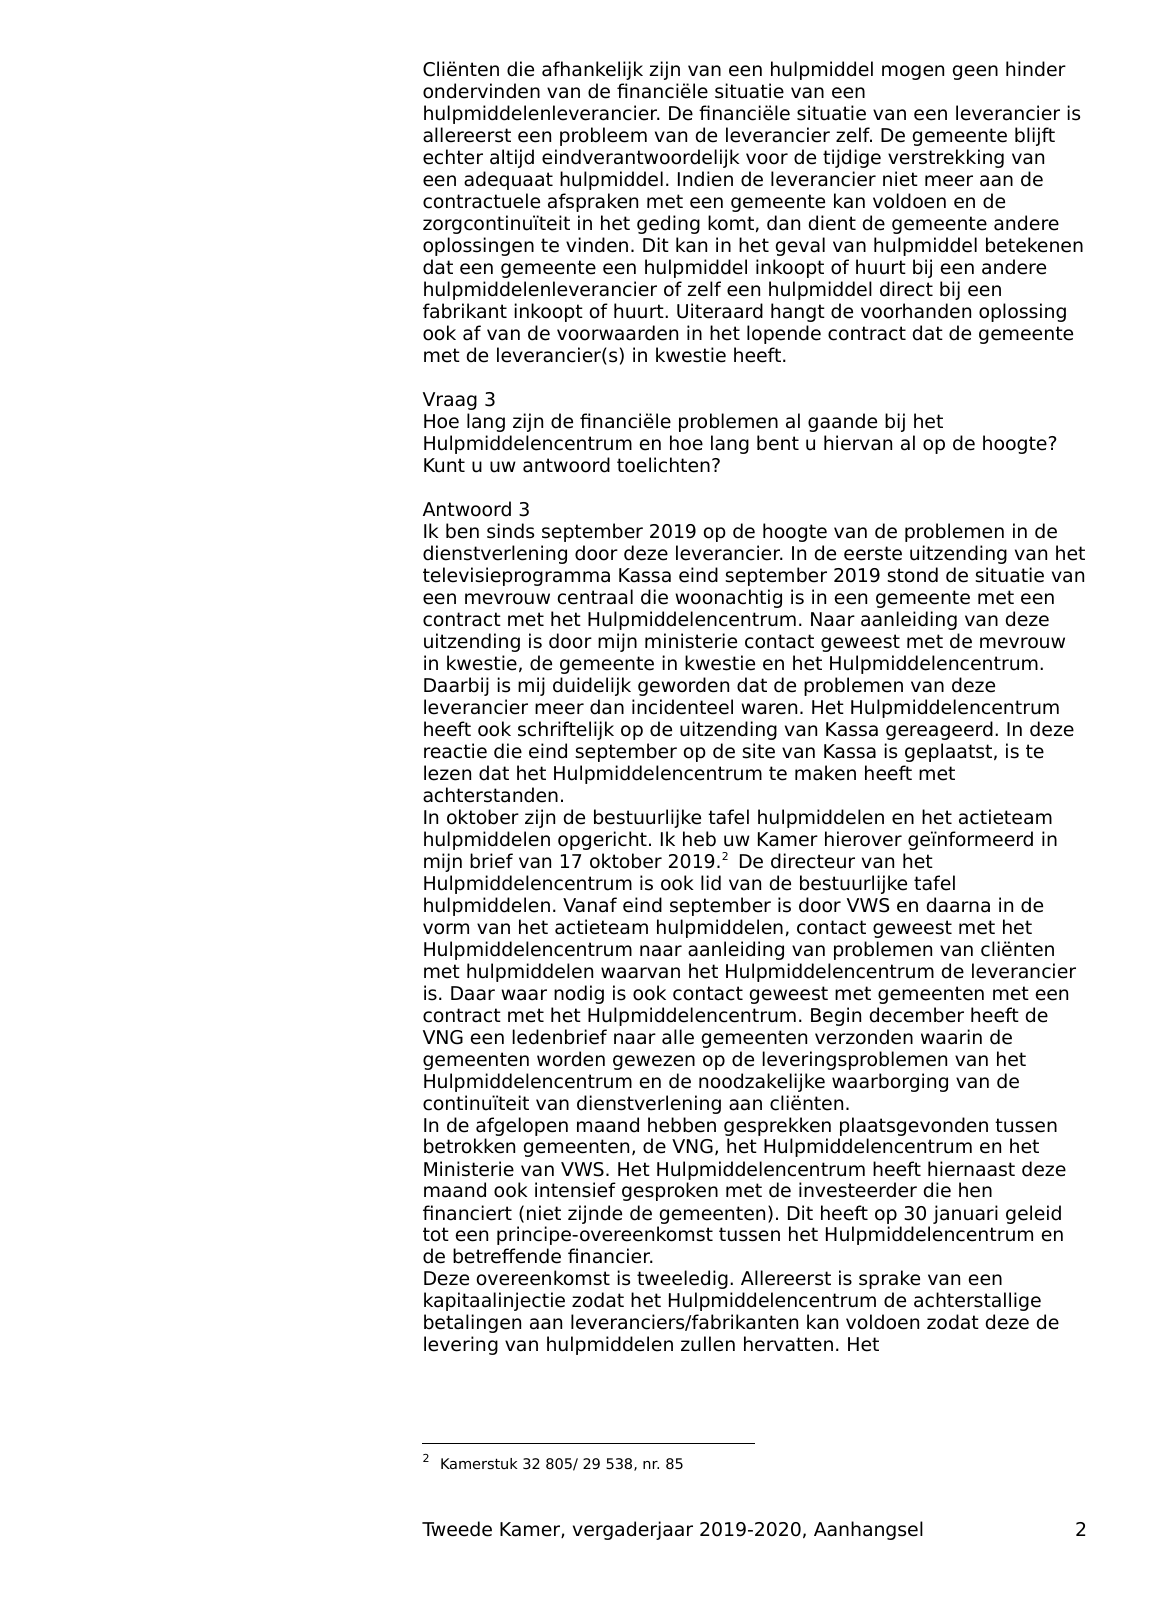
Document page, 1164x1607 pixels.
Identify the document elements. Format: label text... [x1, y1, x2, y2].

text Antwoord 3 [422, 499, 1087, 521]
text Hoe lang zijn de financiële problemen al gaande bij het Hulpmiddelencentrum en hoe lang bent u hiervan al op de hoogte? Kunt u uw antwoord toelichten? [422, 411, 1087, 477]
text Deze overeenkomst is tweeledig. Allereerst is sprake van een kapitaalinjectie zodat het Hulpmiddelencentrum de achterstallige betalingen aan leveranciers/fabrikanten kan voldoen zodat deze de levering van hulpmiddelen zullen hervatten. Het [422, 1268, 1087, 1356]
text Cliënten die afhankelijk zijn van een hulpmiddel mogen geen hinder ondervinden van de financiële situatie van een hulpmiddelenleverancier. De financiële situatie van een leverancier is allereerst een probleem van de leverancier zelf. De gemeente blijft echter altijd eindverantwoordelijk voor de tijdige verstrekking van een adequaat hulpmiddel. Indien de leverancier niet meer aan de contractuele afspraken met een gemeente kan voldoen en de zorgcontinuïteit in het geding komt, dan dient de gemeente andere oplossingen te vinden. Dit kan in het geval van hulpmiddel betekenen dat een gemeente een hulpmiddel inkoopt of huurt bij een andere hulpmiddelenleverancier of zelf een hulpmiddel direct bij een fabrikant inkoopt of huurt. Uiteraard hangt de voorhanden oplossing ook af van de voorwaarden in het lopende contract dat de gemeente met de leverancier(s) in kwestie heeft. [422, 59, 1087, 367]
text Kamerstuk 32 805/ 29 538, nr. 85 [422, 1452, 1087, 1474]
text In de afgelopen maand hebben gesprekken plaatsgevonden tussen betrokken gemeenten, de VNG, het Hulpmiddelencentrum en het Ministerie van VWS. Het Hulpmiddelencentrum heeft hiernaast deze maand ook intensief gesproken met de investeerder die hen financiert (niet zijnde de gemeenten). Dit heeft op 30 januari geleid tot een principe-overeenkomst tussen het Hulpmiddelencentrum en de betreffende financier. [422, 1114, 1087, 1268]
text Ik ben sinds september 2019 op de hoogte van de problemen in de dienstverlening door deze leverancier. In de eerste uitzending van het televisieprogramma Kassa eind september 2019 stond de situatie van een mevrouw centraal die woonachtig is in een gemeente met een contract met het Hulpmiddelencentrum. Naar aanleiding van deze uitzending is door mijn ministerie contact geweest met de mevrouw in kwestie, de gemeente in kwestie en het Hulpmiddelencentrum. Daarbij is mij duidelijk geworden dat de problemen van deze leverancier meer dan incidenteel waren. Het Hulpmiddelencentrum heeft ook schriftelijk op de uitzending van Kassa gereageerd. In deze reactie die eind september op de site van Kassa is geplaatst, is te lezen dat het Hulpmiddelencentrum te maken heeft met achterstanden. [422, 521, 1087, 807]
text Vraag 3 [422, 389, 1087, 411]
text In oktober zijn de bestuurlijke tafel hulpmiddelen en het actieteam hulpmiddelen opgericht. Ik heb uw Kamer hierover geïnformeerd in mijn brief van 17 oktober 2019. De directeur van het Hulpmiddelencentrum is ook lid van de bestuurlijke tafel hulpmiddelen. Vanaf eind september is door VWS en daarna in de vorm van het actieteam hulpmiddelen, contact geweest met het Hulpmiddelencentrum naar aanleiding van problemen van cliënten met hulpmiddelen waarvan het Hulpmiddelencentrum de leverancier is. Daar waar nodig is ook contact geweest met gemeenten met een contract met het Hulpmiddelencentrum. Begin december heeft de VNG een ledenbrief naar alle gemeenten verzonden waarin de gemeenten worden gewezen op de leveringsproblemen van het Hulpmiddelencentrum en de noodzakelijke waarborging van de continuïteit van dienstverlening aan cliënten. [422, 807, 1087, 1114]
